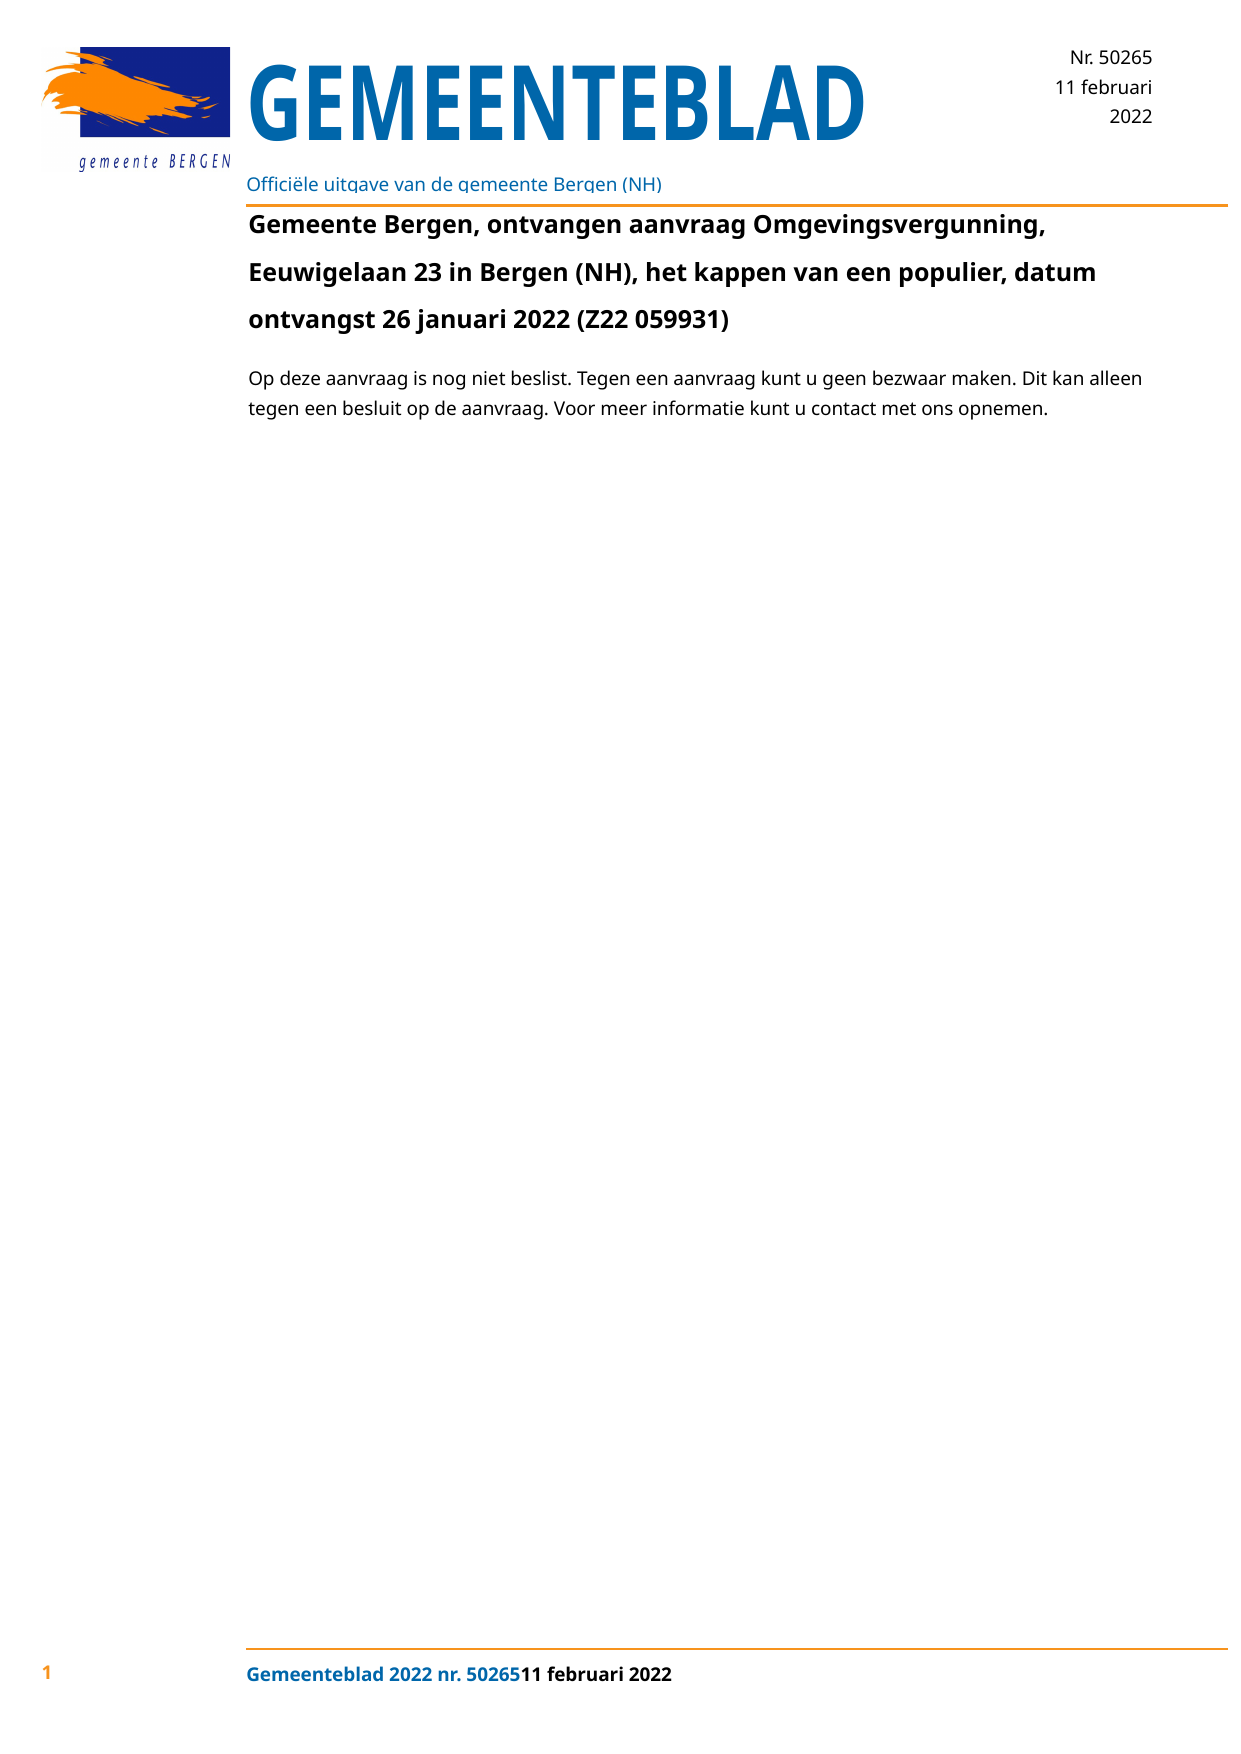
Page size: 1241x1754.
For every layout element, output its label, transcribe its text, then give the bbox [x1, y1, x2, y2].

text Op deze aanvraag is nog niet beslist. Tegen een aanvraag kunt u geen bezwaar maken. Dit kan alleen tegen een besluit op de aanvraag. Voor meer informatie kunt u contact met ons opnemen. [248, 366, 1152, 421]
text Gemeente Bergen, ontvangen aanvraag Omgevingsvergunning, Eeuwigelaan 23 in Bergen (NH), het kappen van een populier, datum ontvangst 26 januari 2022 (Z22 059931) [248, 207, 1152, 336]
picture [41, 47, 231, 172]
